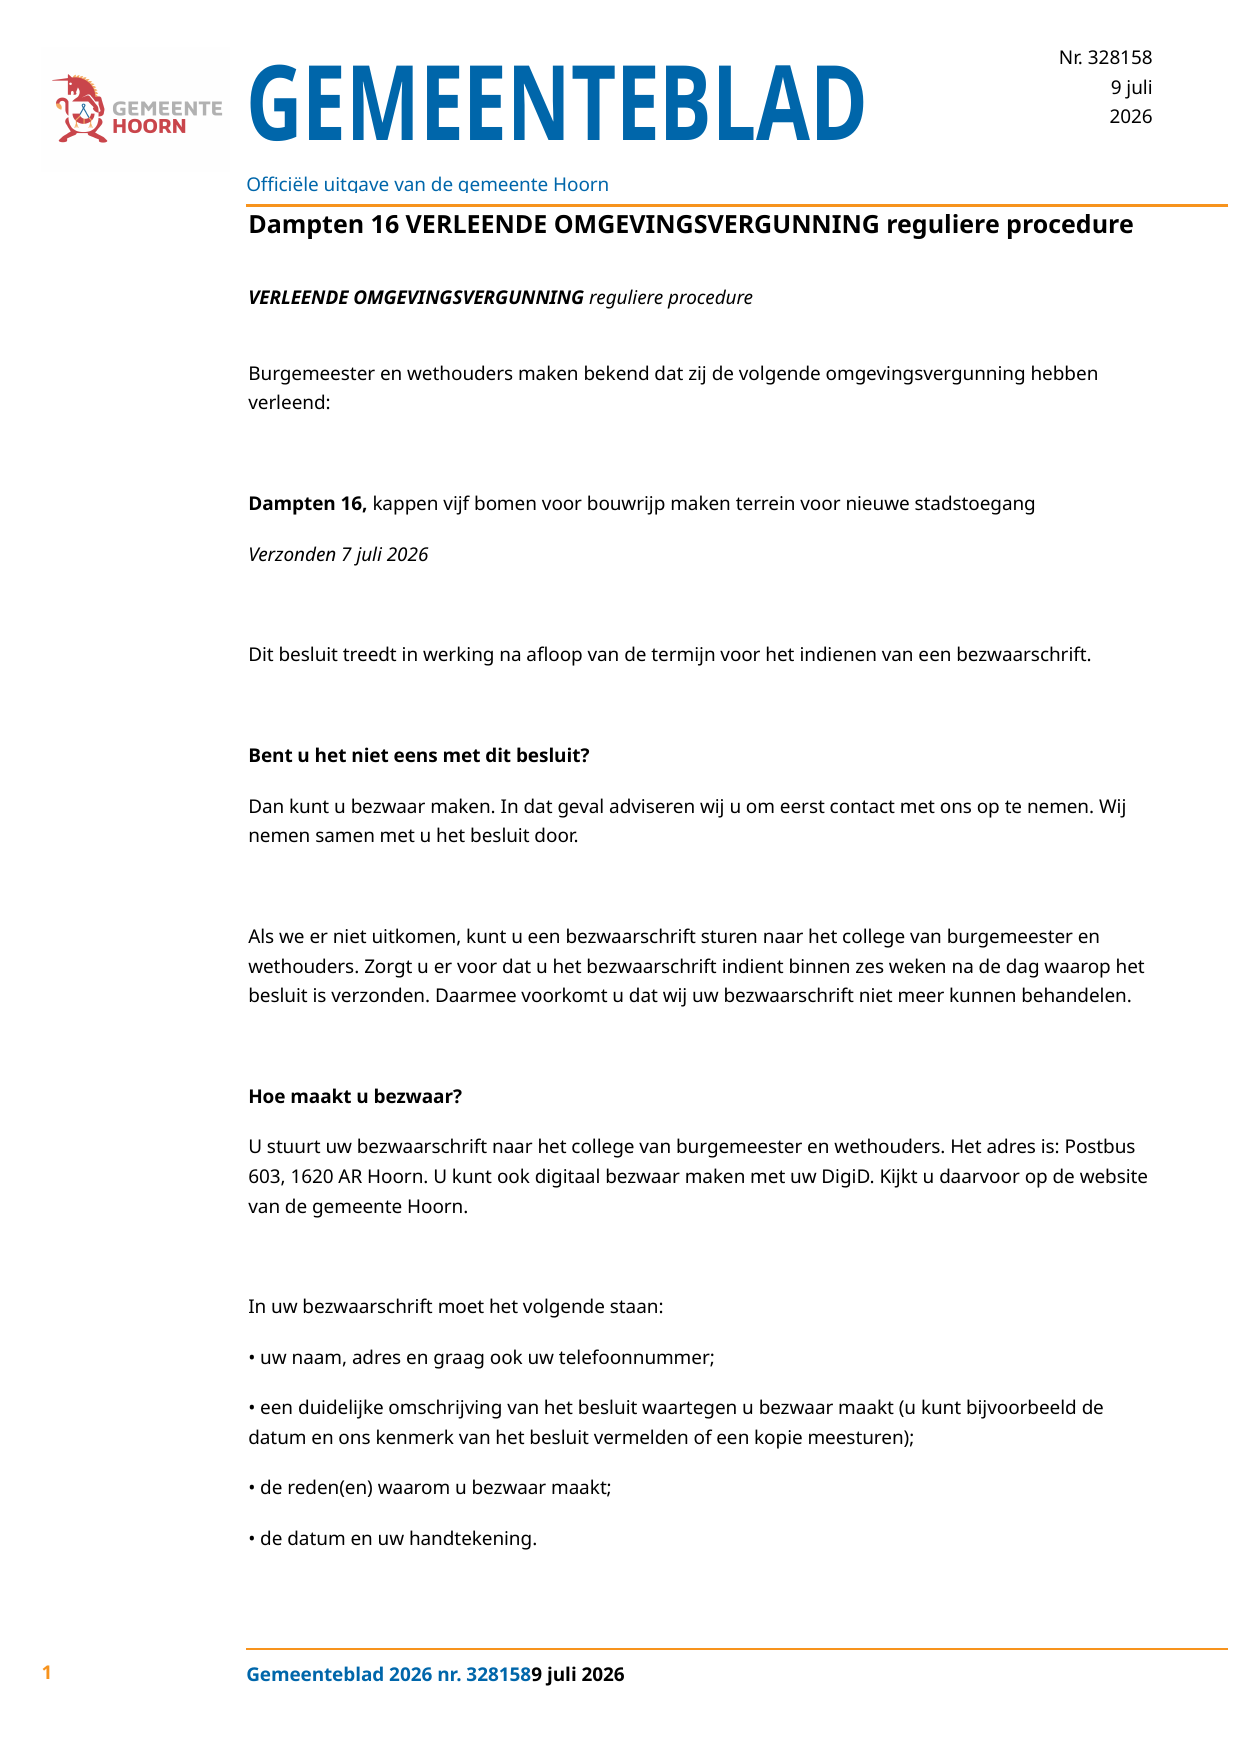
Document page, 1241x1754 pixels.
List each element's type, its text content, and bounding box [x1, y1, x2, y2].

text Dit besluit treedt in werking na afloop van de termijn voor het indienen van een bezwaarschrift. [248, 642, 1152, 667]
text • de datum en uw handtekening. [248, 1525, 1152, 1551]
text Bent u het niet eens met dit besluit? [248, 742, 1152, 768]
picture [41, 47, 231, 172]
text U stuurt uw bezwaarschrift naar het college van burgemeester en wethouders. Het adres is: Postbus 603, 1620 AR Hoorn. U kunt ook digitaal bezwaar maken met uw DigiD. Kijkt u daarvoor op de website van de gemeente Hoorn. [248, 1134, 1152, 1219]
text Verzonden 7 juli 2026 [248, 541, 1152, 567]
text • uw naam, adres en graag ook uw telefoonnummer; [248, 1344, 1152, 1370]
text Hoe maakt u bezwaar? [248, 1083, 1152, 1109]
text Als we er niet uitkomen, kunt u een bezwaarschrift sturen naar het college van burgemeester en wethouders. Zorgt u er voor dat u het bezwaarschrift indient binnen zes weken na de dag waarop het besluit is verzonden. Daarmee voorkomt u dat wij uw bezwaarschrift niet meer kunnen behandelen. [248, 923, 1152, 1008]
text VERLEENDE OMGEVINGSVERGUNNING reguliere procedure [248, 284, 1152, 309]
text • de reden(en) waarom u bezwaar maakt; [248, 1474, 1152, 1500]
text Dan kunt u bezwaar maken. In dat geval adviseren wij u om eerst contact met ons op te nemen. Wij nemen samen met u het besluit door. [248, 793, 1152, 848]
text In uw bezwaarschrift moet het volgende staan: [248, 1294, 1152, 1319]
text • een duidelijke omschrijving van het besluit waartegen u bezwaar maakt (u kunt bijvoorbeeld de datum en ons kenmerk van het besluit vermelden of een kopie meesturen); [248, 1394, 1152, 1450]
text Dampten 16, kappen vijf bomen voor bouwrijp maken terrein voor nieuwe stadstoegang [248, 490, 1152, 516]
text Dampten 16 VERLEENDE OMGEVINGSVERGUNNING reguliere procedure [248, 207, 1152, 241]
text Burgemeester en wethouders maken bekend dat zij de volgende omgevingsvergunning hebben verleend: [248, 360, 1152, 415]
